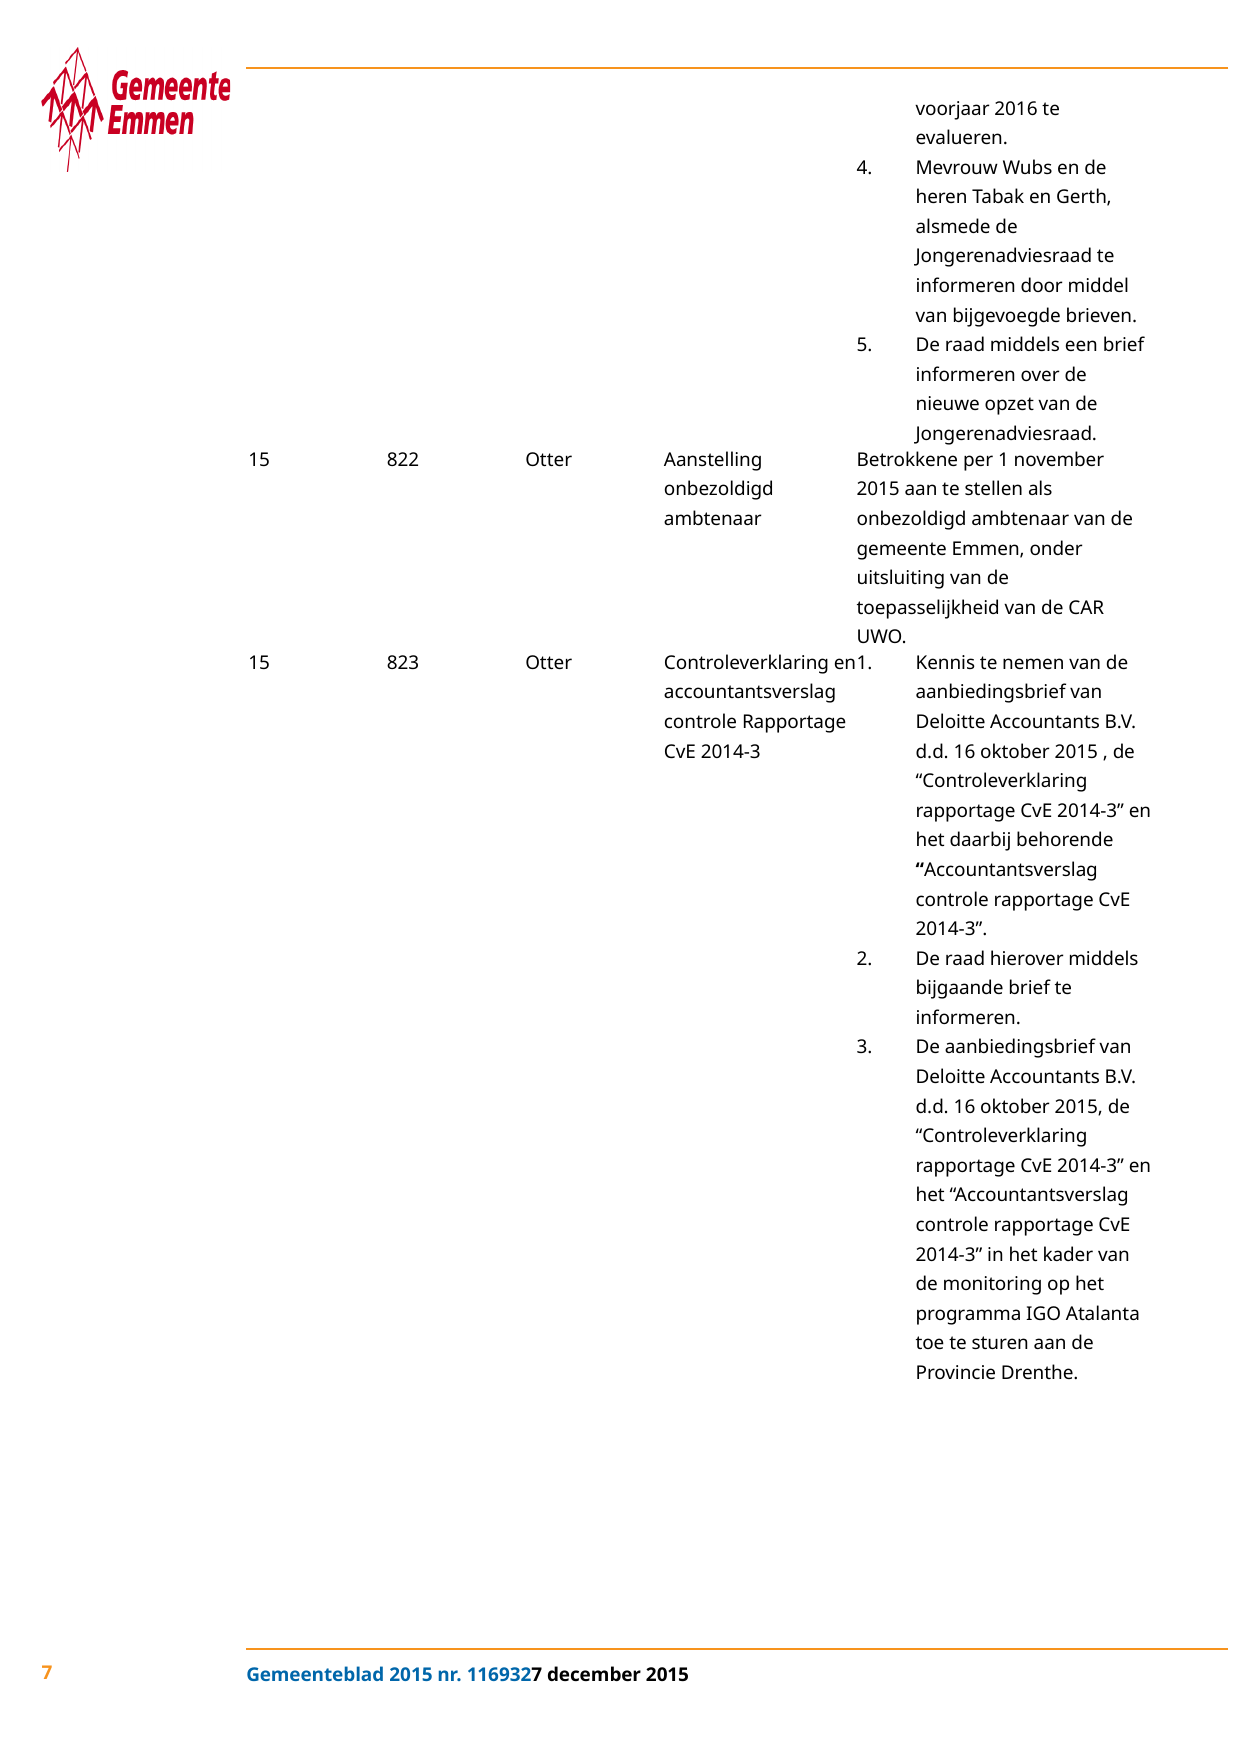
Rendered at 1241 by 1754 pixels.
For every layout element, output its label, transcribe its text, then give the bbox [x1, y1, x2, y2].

table_cell Otter [525, 649, 664, 1385]
table_cell [248, 95, 387, 446]
table_cell Otter [525, 446, 664, 649]
table_cell 822 [387, 446, 525, 649]
table_cell Betrokkene per 1 november 2015 aan te stellen als onbezoldigd ambtenaar van de gemeente Emmen, onder uitsluiting van de toepasselijkheid van de CAR UWO. [856, 446, 1152, 649]
table_cell Controleverklaring en accountantsverslag controle Rapportage CvE 2014-3 [664, 649, 856, 1385]
table_cell 15 [248, 649, 387, 1385]
table_cell [387, 95, 525, 446]
table_cell 15 [248, 446, 387, 649]
table_cell Kennis te nemen van de aanbiedingsbrief van Deloitte Accountants B.V. d.d. 16 oktober 2015 , de “Controleverklaring rapportage CvE 2014-3” en het daarbij behorende “Accountantsverslag controle rapportage CvE 2014-3”. De raad hierover middels bijgaande brief te informeren. De aanbiedingsbrief van Deloitte Accountants B.V. d.d. 16 oktober 2015, de “Controleverklaring rapportage CvE 2014-3” en het “Accountantsverslag controle rapportage CvE 2014-3” in het kader van de monitoring op het programma IGO Atalanta toe te sturen aan de Provincie Drenthe. [856, 649, 1152, 1385]
picture [41, 47, 231, 172]
table_cell voorjaar 2016 te evalueren. Mevrouw Wubs en de heren Tabak en Gerth, alsmede de Jongerenadviesraad te informeren door middel van bijgevoegde brieven. De raad middels een brief informeren over de nieuwe opzet van de Jongerenadviesraad. [856, 95, 1152, 446]
table_cell Aanstelling onbezoldigd ambtenaar [664, 446, 856, 649]
table_cell 823 [387, 649, 525, 1385]
table_cell [525, 95, 664, 446]
table_cell [664, 95, 856, 446]
